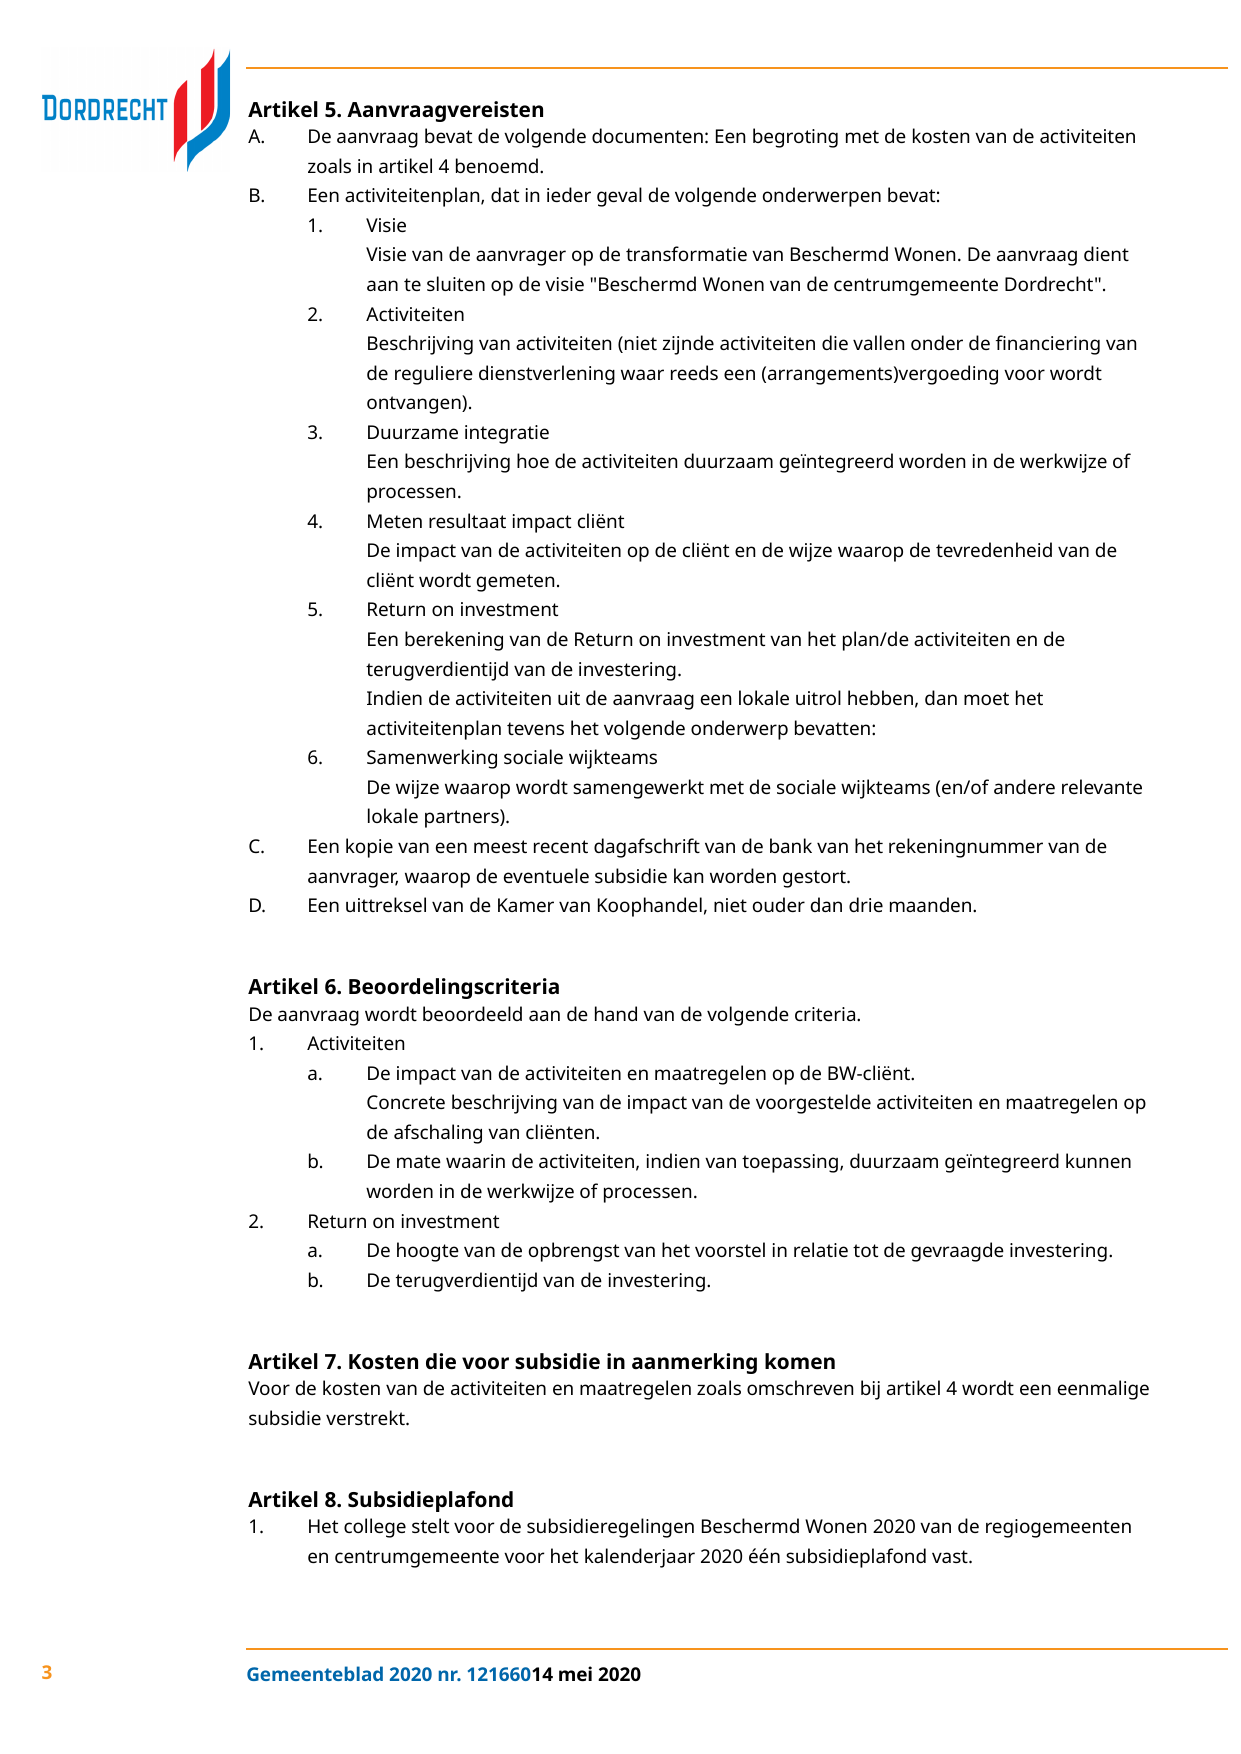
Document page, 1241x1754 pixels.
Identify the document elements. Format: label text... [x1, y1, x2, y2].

list Visie [307, 212, 1152, 238]
list Een beschrijving hoe de activiteiten duurzaam geïntegreerd worden in de werkwijze of processen. [307, 449, 1152, 504]
list De impact van de activiteiten op de cliënt en de wijze waarop de tevredenheid van de cliënt wordt gemeten. [307, 537, 1152, 593]
text Artikel 7. Kosten die voor subsidie in aanmerking komen [248, 1347, 1152, 1376]
text Artikel 6. Beoordelingscriteria [248, 972, 1152, 1001]
list Indien de activiteiten uit de aanvraag een lokale uitrol hebben, dan moet het activiteitenplan tevens het volgende onderwerp bevatten: [307, 685, 1152, 741]
text Artikel 5. Aanvraagvereisten [248, 95, 1152, 123]
list Duurzame integratie [307, 419, 1152, 445]
list Een berekening van de Return on investment van het plan/de activiteiten en de terugverdientijd van de investering. [307, 626, 1152, 681]
picture [41, 47, 231, 172]
list Meten resultaat impact cliënt [307, 508, 1152, 533]
text Artikel 8. Subsidieplafond [248, 1485, 1152, 1513]
list Samenwerking sociale wijkteams [307, 744, 1152, 770]
list Activiteiten [248, 1030, 1152, 1056]
text Voor de kosten van de activiteiten en maatregelen zoals omschreven bij artikel 4 wordt een eenmalige subsidie verstrekt. [248, 1376, 1152, 1431]
list Het college stelt voor de subsidieregelingen Beschermd Wonen 2020 van de regiogemeenten en centrumgemeente voor het kalenderjaar 2020 één subsidieplafond vast. [248, 1513, 1152, 1569]
list Return on investment [307, 597, 1152, 622]
list De impact van de activiteiten en maatregelen op de BW-cliënt. [307, 1060, 1152, 1086]
list De hoogte van de opbrengst van het voorstel in relatie tot de gevraagde investering. [307, 1237, 1152, 1263]
list De mate waarin de activiteiten, indien van toepassing, duurzaam geïntegreerd kunnen worden in de werkwijze of processen. [307, 1149, 1152, 1204]
text De aanvraag wordt beoordeeld aan de hand van de volgende criteria. [248, 1001, 1152, 1027]
list De wijze waarop wordt samengewerkt met de sociale wijkteams (en/of andere relevante lokale partners). [307, 774, 1152, 829]
list Een uittreksel van de Kamer van Koophandel, niet ouder dan drie maanden. [248, 892, 1152, 918]
list Een activiteitenplan, dat in ieder geval de volgende onderwerpen bevat: [248, 182, 1152, 208]
list Return on investment [248, 1208, 1152, 1234]
list Activiteiten [307, 301, 1152, 326]
list Beschrijving van activiteiten (niet zijnde activiteiten die vallen onder de financiering van de reguliere dienstverlening waar reeds een (arrangements)vergoeding voor wordt ontvangen). [307, 330, 1152, 415]
list De terugverdientijd van de investering. [307, 1267, 1152, 1293]
list Visie van de aanvrager op de transformatie van Beschermd Wonen. De aanvraag dient aan te sluiten op de visie "Beschermd Wonen van de centrumgemeente Dordrecht". [307, 242, 1152, 297]
list Concrete beschrijving van de impact van de voorgestelde activiteiten en maatregelen op de afschaling van cliënten. [307, 1089, 1152, 1145]
list Een kopie van een meest recent dagafschrift van de bank van het rekeningnummer van de aanvrager, waarop de eventuele subsidie kan worden gestort. [248, 833, 1152, 888]
list De aanvraag bevat de volgende documenten: Een begroting met de kosten van de activiteiten zoals in artikel 4 benoemd. [248, 123, 1152, 178]
